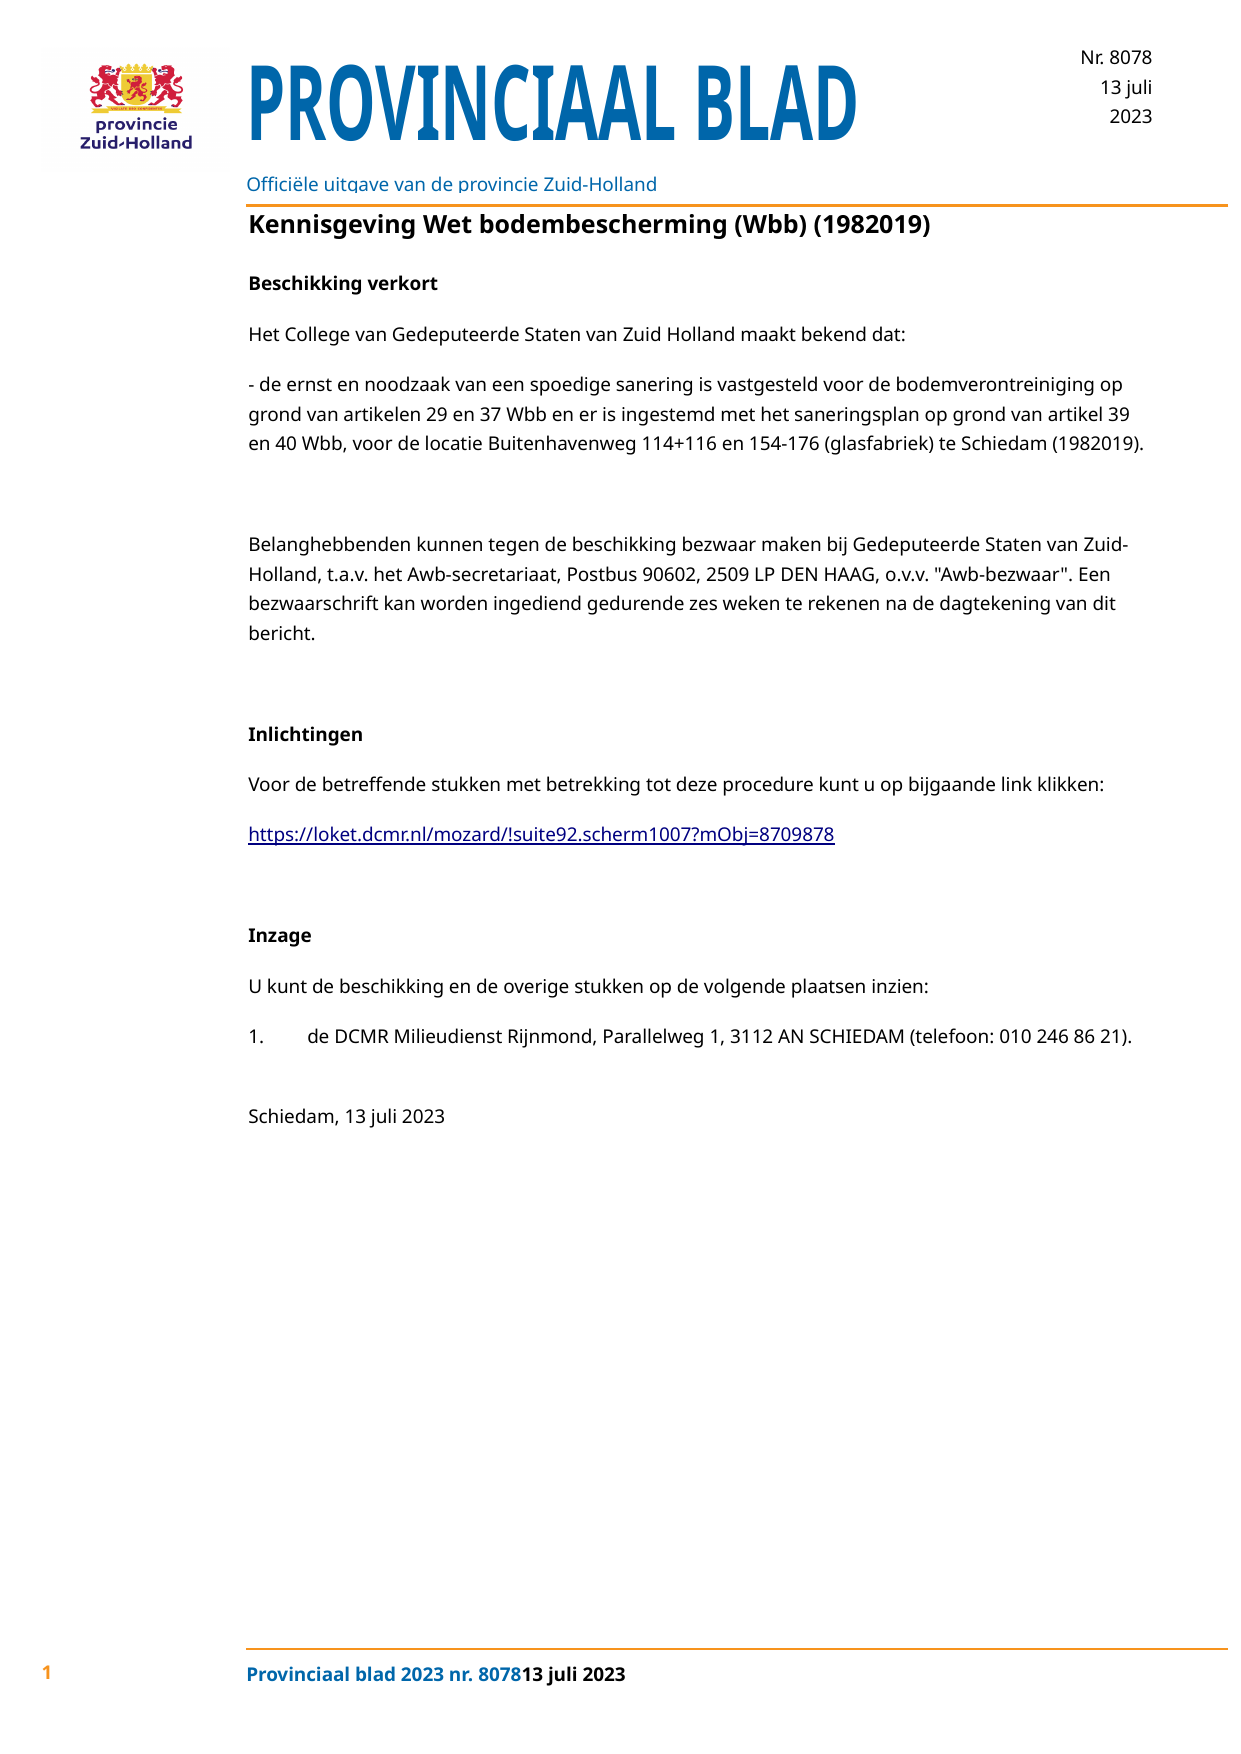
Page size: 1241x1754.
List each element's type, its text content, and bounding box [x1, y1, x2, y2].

text Het College van Gedeputeerde Staten van Zuid Holland maakt bekend dat: [248, 321, 1152, 346]
text - de ernst en noodzaak van een spoedige sanering is vastgesteld voor de bodemverontreiniging op grond van artikelen 29 en 37 Wbb en er is ingestemd met het saneringsplan op grond van artikel 39 en 40 Wbb, voor de locatie Buitenhavenweg 114+116 en 154-176 (glasfabriek) te Schiedam (1982019). [248, 371, 1152, 456]
text U kunt de beschikking en de overige stukken op de volgende plaatsen inzien: [248, 973, 1152, 998]
text Beschikking verkort [248, 270, 1152, 296]
text Schiedam, 13 juli 2023 [248, 1103, 1152, 1129]
list de DCMR Milieudienst Rijnmond, Parallelweg 1, 3112 AN SCHIEDAM (telefoon: 010 246 86 21). [248, 1023, 1152, 1049]
text Kennisgeving Wet bodembescherming (Wbb) (1982019) [248, 207, 1152, 241]
picture [41, 47, 231, 172]
text Belanghebbenden kunnen tegen de beschikking bezwaar maken bij Gedeputeerde Staten van Zuid-Holland, t.a.v. het Awb-secretariaat, Postbus 90602, 2509 LP DEN HAAG, o.v.v. "Awb-bezwaar". Een bezwaarschrift kan worden ingediend gedurende zes weken te rekenen na de dagtekening van dit bericht. [248, 531, 1152, 646]
text https://loket.dcmr.nl/mozard/!suite92.scherm1007?mObj=8709878 [248, 822, 1152, 847]
text Inlichtingen [248, 721, 1152, 746]
text Inzage [248, 922, 1152, 948]
text Voor de betreffende stukken met betrekking tot deze procedure kunt u op bijgaande link klikken: [248, 771, 1152, 797]
